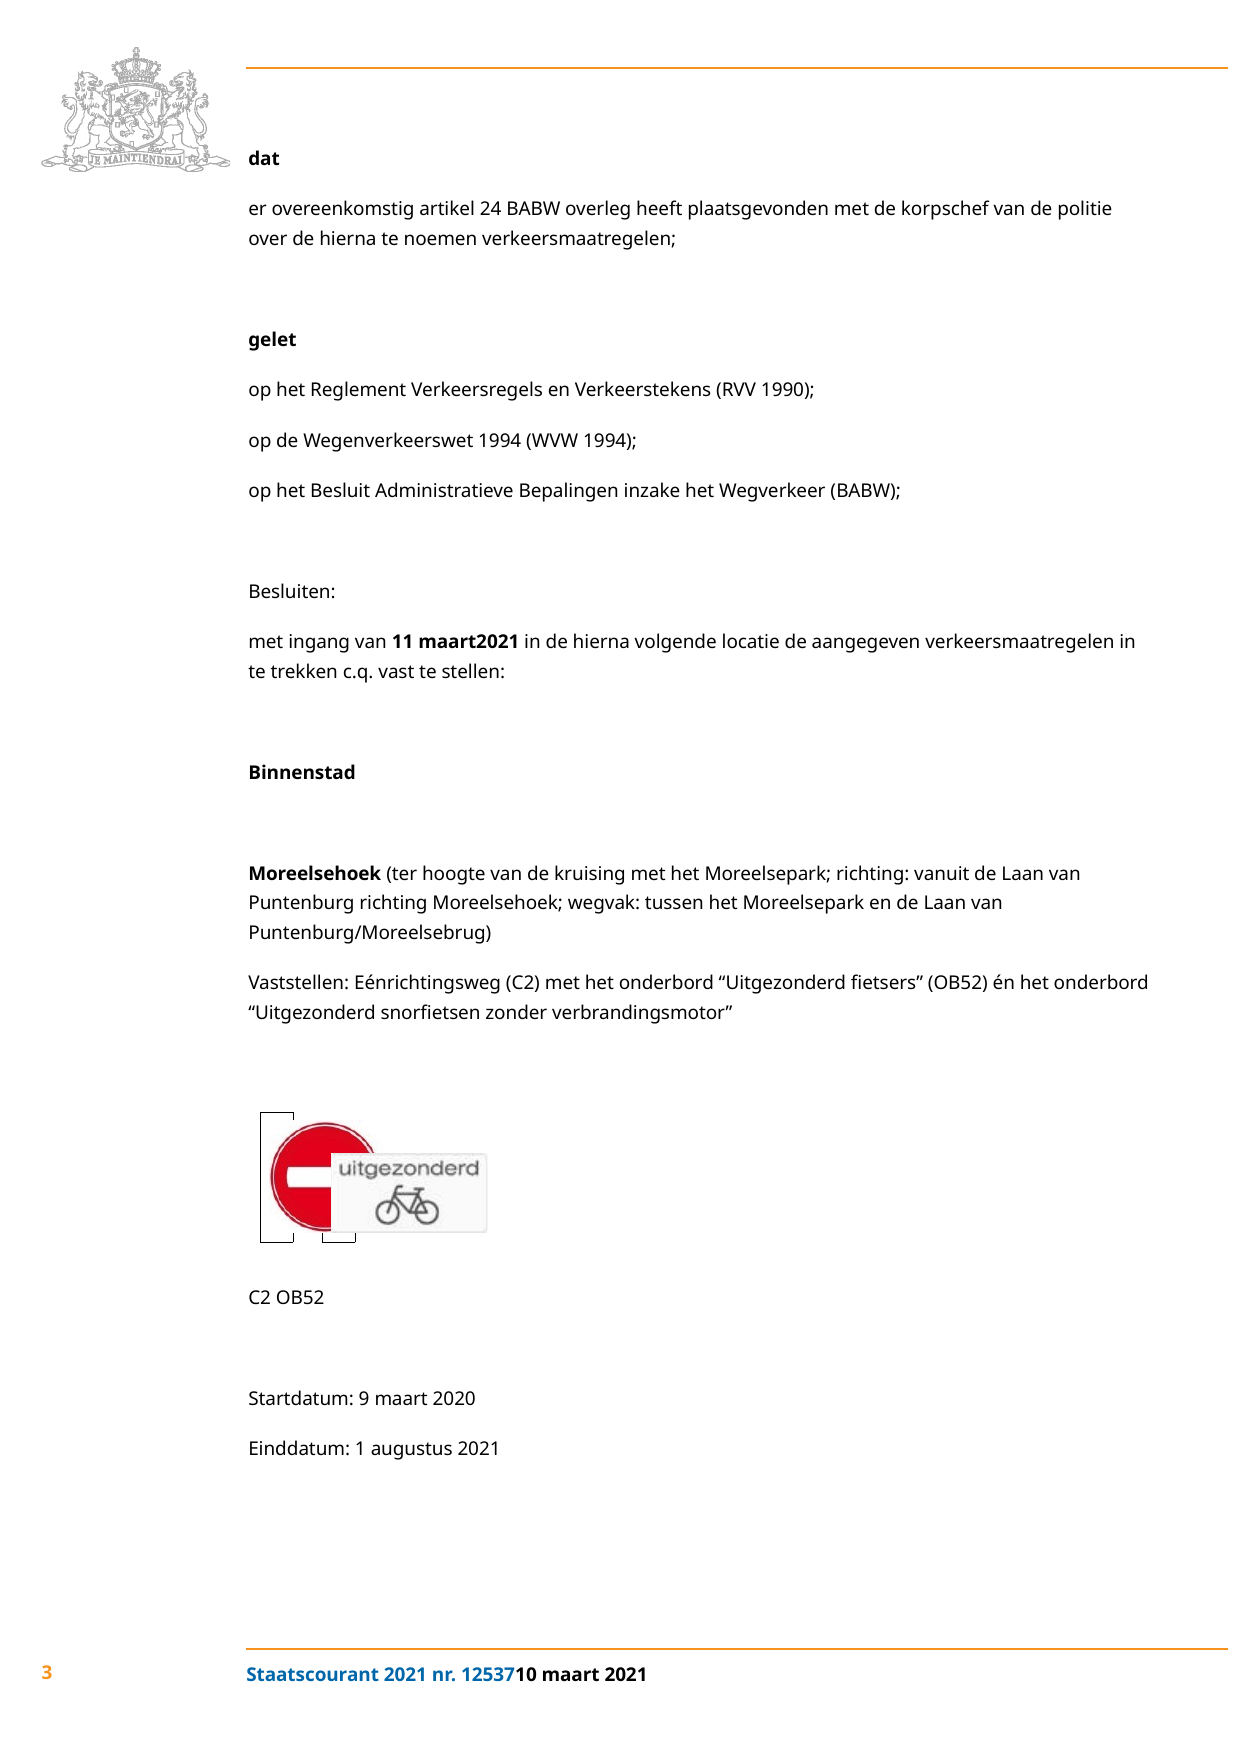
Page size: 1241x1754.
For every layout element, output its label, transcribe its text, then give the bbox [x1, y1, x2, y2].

text op de Wegenverkeerswet 1994 (WVW 1994); [248, 427, 1152, 453]
text met ingang van 11 maart2021 in de hierna volgende locatie de aangegeven verkeersmaatregelen in te trekken c.q. vast te stellen: [248, 628, 1152, 684]
picture [268, 1120, 488, 1233]
text C2 OB52 [248, 1284, 1152, 1310]
picture [41, 47, 231, 172]
text Einddatum: 1 augustus 2021 [248, 1435, 1152, 1461]
text Startdatum: 9 maart 2020 [248, 1385, 1152, 1411]
text op het Reglement Verkeersregels en Verkeerstekens (RVV 1990); [248, 376, 1152, 402]
text Besluiten: [248, 578, 1152, 604]
text Moreelsehoek (ter hoogte van de kruising met het Moreelsepark; richting: vanuit de Laan van Puntenburg richting Moreelsehoek; wegvak: tussen het Moreelsepark en de Laan van Puntenburg/Moreelsebrug) [248, 860, 1152, 945]
text Binnenstad [248, 759, 1152, 785]
text gelet [248, 326, 1152, 352]
text op het Besluit Administratieve Bepalingen inzake het Wegverkeer (BABW); [248, 477, 1152, 503]
text er overeenkomstig artikel 24 BABW overleg heeft plaatsgevonden met de korpschef van de politie over de hierna te noemen verkeersmaatregelen; [248, 196, 1152, 251]
text dat [248, 145, 1152, 171]
text Vaststellen: Eénrichtingsweg (C2) met het onderbord “Uitgezonderd fietsers” (OB52) én het onderbord “Uitgezonderd snorfietsen zonder verbrandingsmotor” [248, 969, 1152, 1025]
